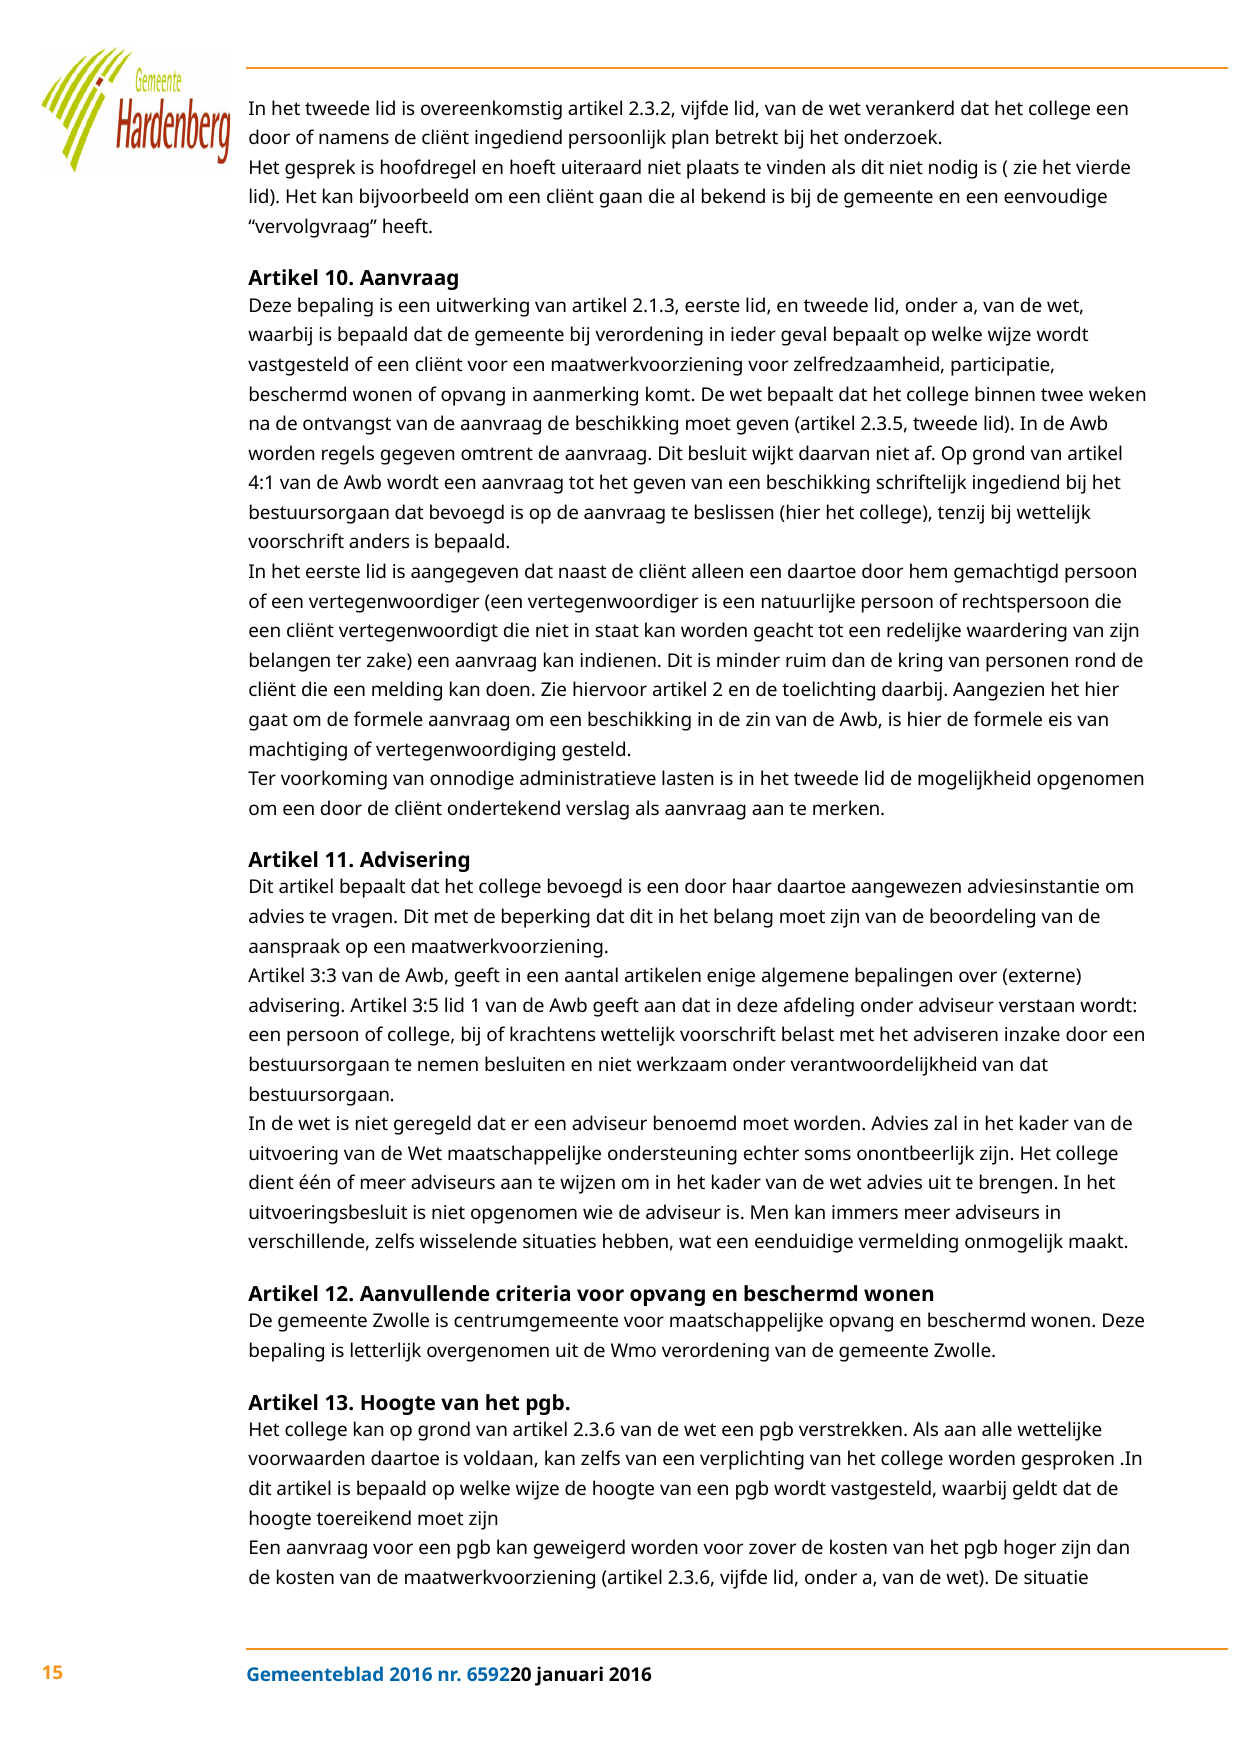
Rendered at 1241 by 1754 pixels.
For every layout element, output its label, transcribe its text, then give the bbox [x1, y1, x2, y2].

text Het college kan op grond van artikel 2.3.6 van de wet een pgb verstrekken. Als aan alle wettelijke voorwaarden daartoe is voldaan, kan zelfs van een verplichting van het college worden gesproken .In dit artikel is bepaald op welke wijze de hoogte van een pgb wordt vastgesteld, waarbij geldt dat de hoogte toereikend moet zijn [248, 1416, 1152, 1531]
text Ter voorkoming van onnodige administratieve lasten is in het tweede lid de mogelijkheid opgenomen om een door de cliënt ondertekend verslag als aanvraag aan te merken. [248, 765, 1152, 821]
text De gemeente Zwolle is centrumgemeente voor maatschappelijke opvang en beschermd wonen. Deze bepaling is letterlijk overgenomen uit de Wmo verordening van de gemeente Zwolle. [248, 1308, 1152, 1363]
text Een aanvraag voor een pgb kan geweigerd worden voor zover de kosten van het pgb hoger zijn dan de kosten van de maatwerkvoorziening (artikel 2.3.6, vijfde lid, onder a, van de wet). De situatie [248, 1534, 1152, 1590]
text In de wet is niet geregeld dat er een adviseur benoemd moet worden. Advies zal in het kader van de uitvoering van de Wet maatschappelijke ondersteuning echter soms onontbeerlijk zijn. Het college dient één of meer adviseurs aan te wijzen om in het kader van de wet advies uit te brengen. In het uitvoeringsbesluit is niet opgenomen wie de adviseur is. Men kan immers meer adviseurs in verschillende, zelfs wisselende situaties hebben, wat een eenduidige vermelding onmogelijk maakt. [248, 1110, 1152, 1254]
text Dit artikel bepaalt dat het college bevoegd is een door haar daartoe aangewezen adviesinstantie om advies te vragen. Dit met de beperking dat dit in het belang moet zijn van de beoordeling van de aanspraak op een maatwerkvoorziening. [248, 874, 1152, 959]
text Het gesprek is hoofdregel en hoeft uiteraard niet plaats te vinden als dit niet nodig is ( zie het vierde lid). Het kan bijvoorbeeld om een cliënt gaan die al bekend is bij de gemeente en een eenvoudige “vervolgvraag” heeft. [248, 154, 1152, 239]
text Artikel 3:3 van de Awb, geeft in een aantal artikelen enige algemene bepalingen over (externe) advisering. Artikel 3:5 lid 1 van de Awb geeft aan dat in deze afdeling onder adviseur verstaan wordt: een persoon of college, bij of krachtens wettelijk voorschrift belast met het adviseren inzake door een bestuursorgaan te nemen besluiten en niet werkzaam onder verantwoordelijkheid van dat bestuursorgaan. [248, 962, 1152, 1107]
text In het eerste lid is aangegeven dat naast de cliënt alleen een daartoe door hem gemachtigd persoon of een vertegenwoordiger (een vertegenwoordiger is een natuurlijke persoon of rechtspersoon die een cliënt vertegenwoordigt die niet in staat kan worden geacht tot een redelijke waardering van zijn belangen ter zake) een aanvraag kan indienen. Dit is minder ruim dan de kring van personen rond de cliënt die een melding kan doen. Zie hiervoor artikel 2 en de toelichting daarbij. Aangezien het hier gaat om de formele aanvraag om een beschikking in de zin van de Awb, is hier de formele eis van machtiging of vertegenwoordiging gesteld. [248, 558, 1152, 761]
text In het tweede lid is overeenkomstig artikel 2.3.2, vijfde lid, van de wet verankerd dat het college een door of namens de cliënt ingediend persoonlijk plan betrekt bij het onderzoek. [248, 95, 1152, 150]
text Artikel 12. Aanvullende criteria voor opvang en beschermd wonen [248, 1279, 1152, 1308]
text Artikel 13. Hoogte van het pgb. [248, 1388, 1152, 1416]
text Artikel 10. Aanvraag [248, 263, 1152, 292]
text Deze bepaling is een uitwerking van artikel 2.1.3, eerste lid, en tweede lid, onder a, van de wet, waarbij is bepaald dat de gemeente bij verordening in ieder geval bepaalt op welke wijze wordt vastgesteld of een cliënt voor een maatwerkvoorziening voor zelfredzaamheid, participatie, beschermd wonen of opvang in aanmerking komt. De wet bepaalt dat het college binnen twee weken na de ontvangst van de aanvraag de beschikking moet geven (artikel 2.3.5, tweede lid). In de Awb worden regels gegeven omtrent de aanvraag. Dit besluit wijkt daarvan niet af. Op grond van artikel 4:1 van de Awb wordt een aanvraag tot het geven van een beschikking schriftelijk ingediend bij het bestuursorgaan dat bevoegd is op de aanvraag te beslissen (hier het college), tenzij bij wettelijk voorschrift anders is bepaald. [248, 292, 1152, 554]
text Artikel 11. Advisering [248, 845, 1152, 874]
picture [41, 47, 231, 172]
